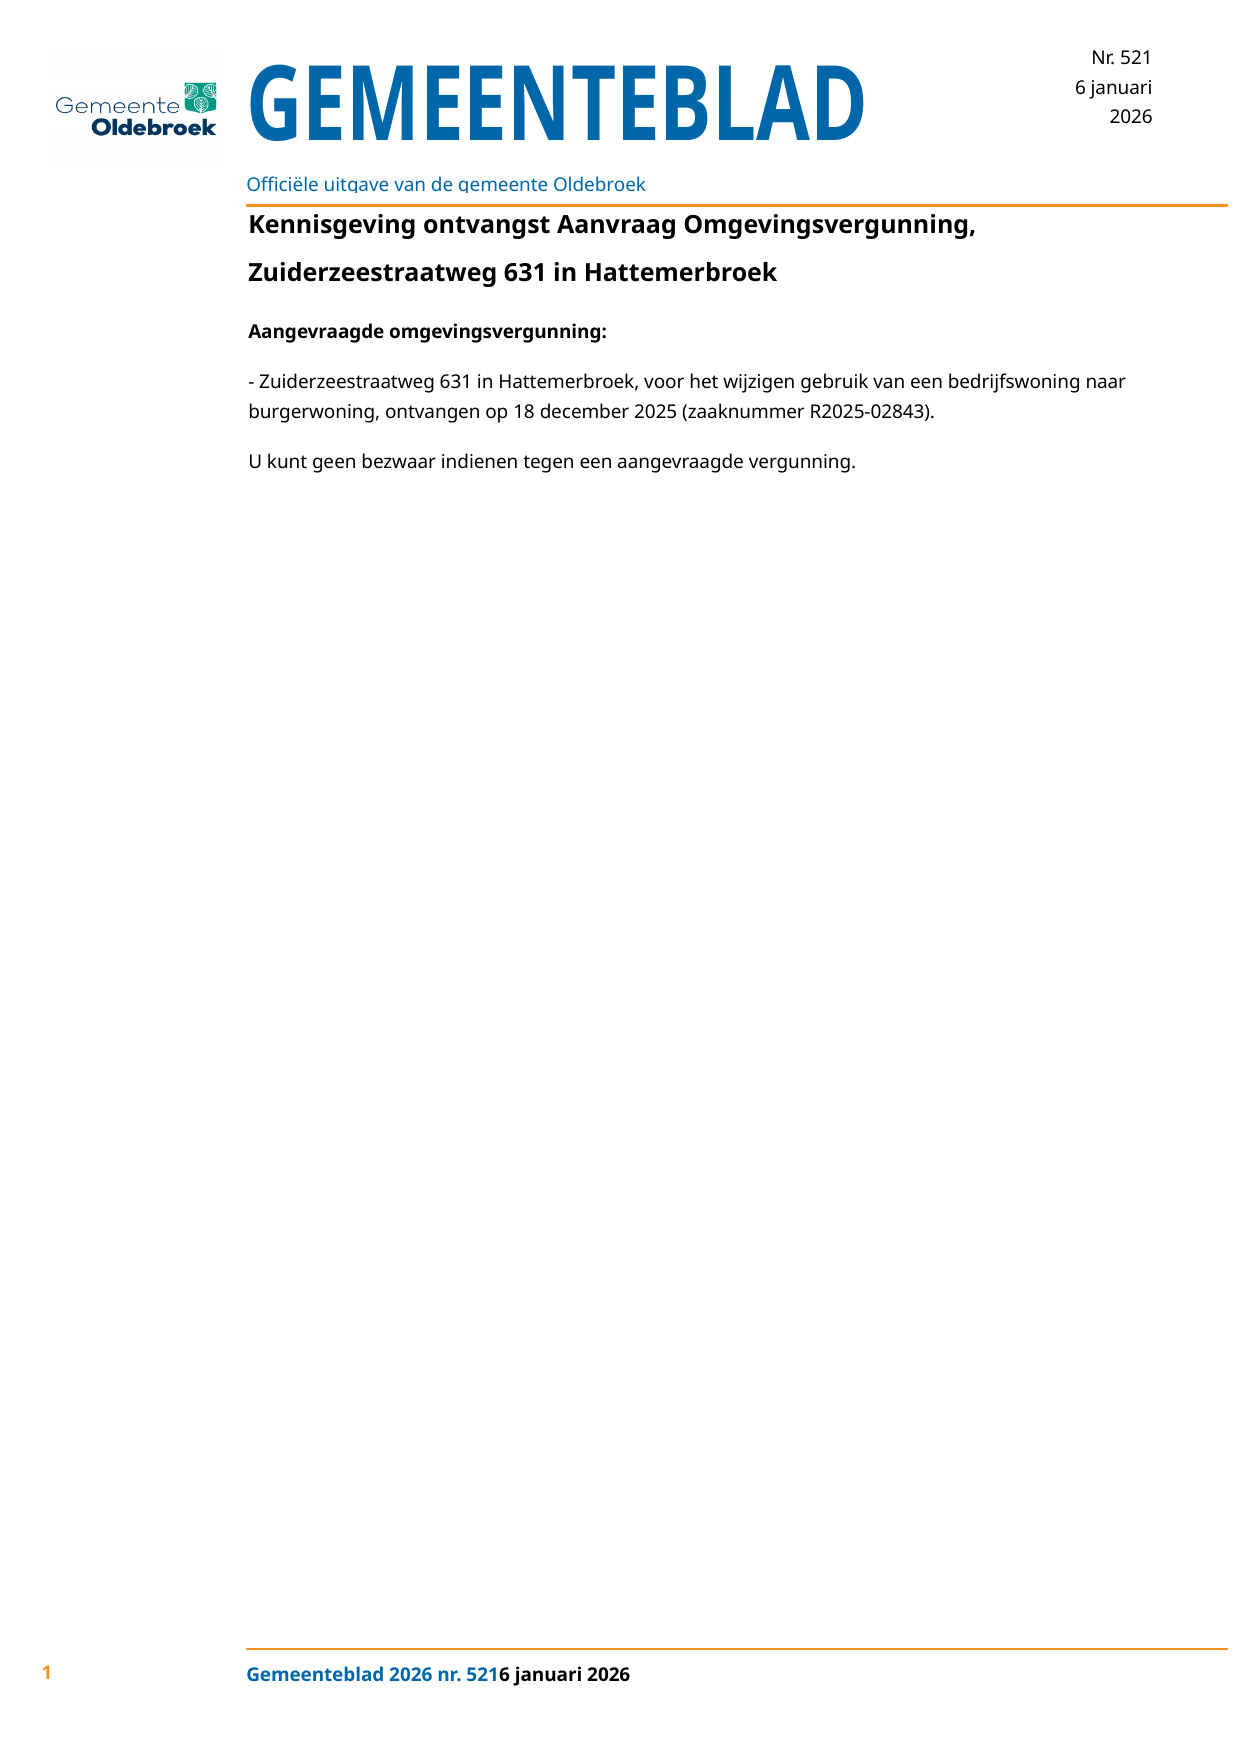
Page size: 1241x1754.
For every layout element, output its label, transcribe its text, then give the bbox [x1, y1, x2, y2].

text - Zuiderzeestraatweg 631 in Hattemerbroek, voor het wijzigen gebruik van een bedrijfswoning naar burgerwoning, ontvangen op 18 december 2025 (zaaknummer R2025-02843). [248, 368, 1152, 424]
text Kennisgeving ontvangst Aanvraag Omgevingsvergunning, Zuiderzeestraatweg 631 in Hattemerbroek [248, 207, 1152, 288]
picture [41, 47, 231, 172]
text Aangevraagde omgevingsvergunning: [248, 318, 1152, 344]
text U kunt geen bezwaar indienen tegen een aangevraagde vergunning. [248, 448, 1152, 474]
